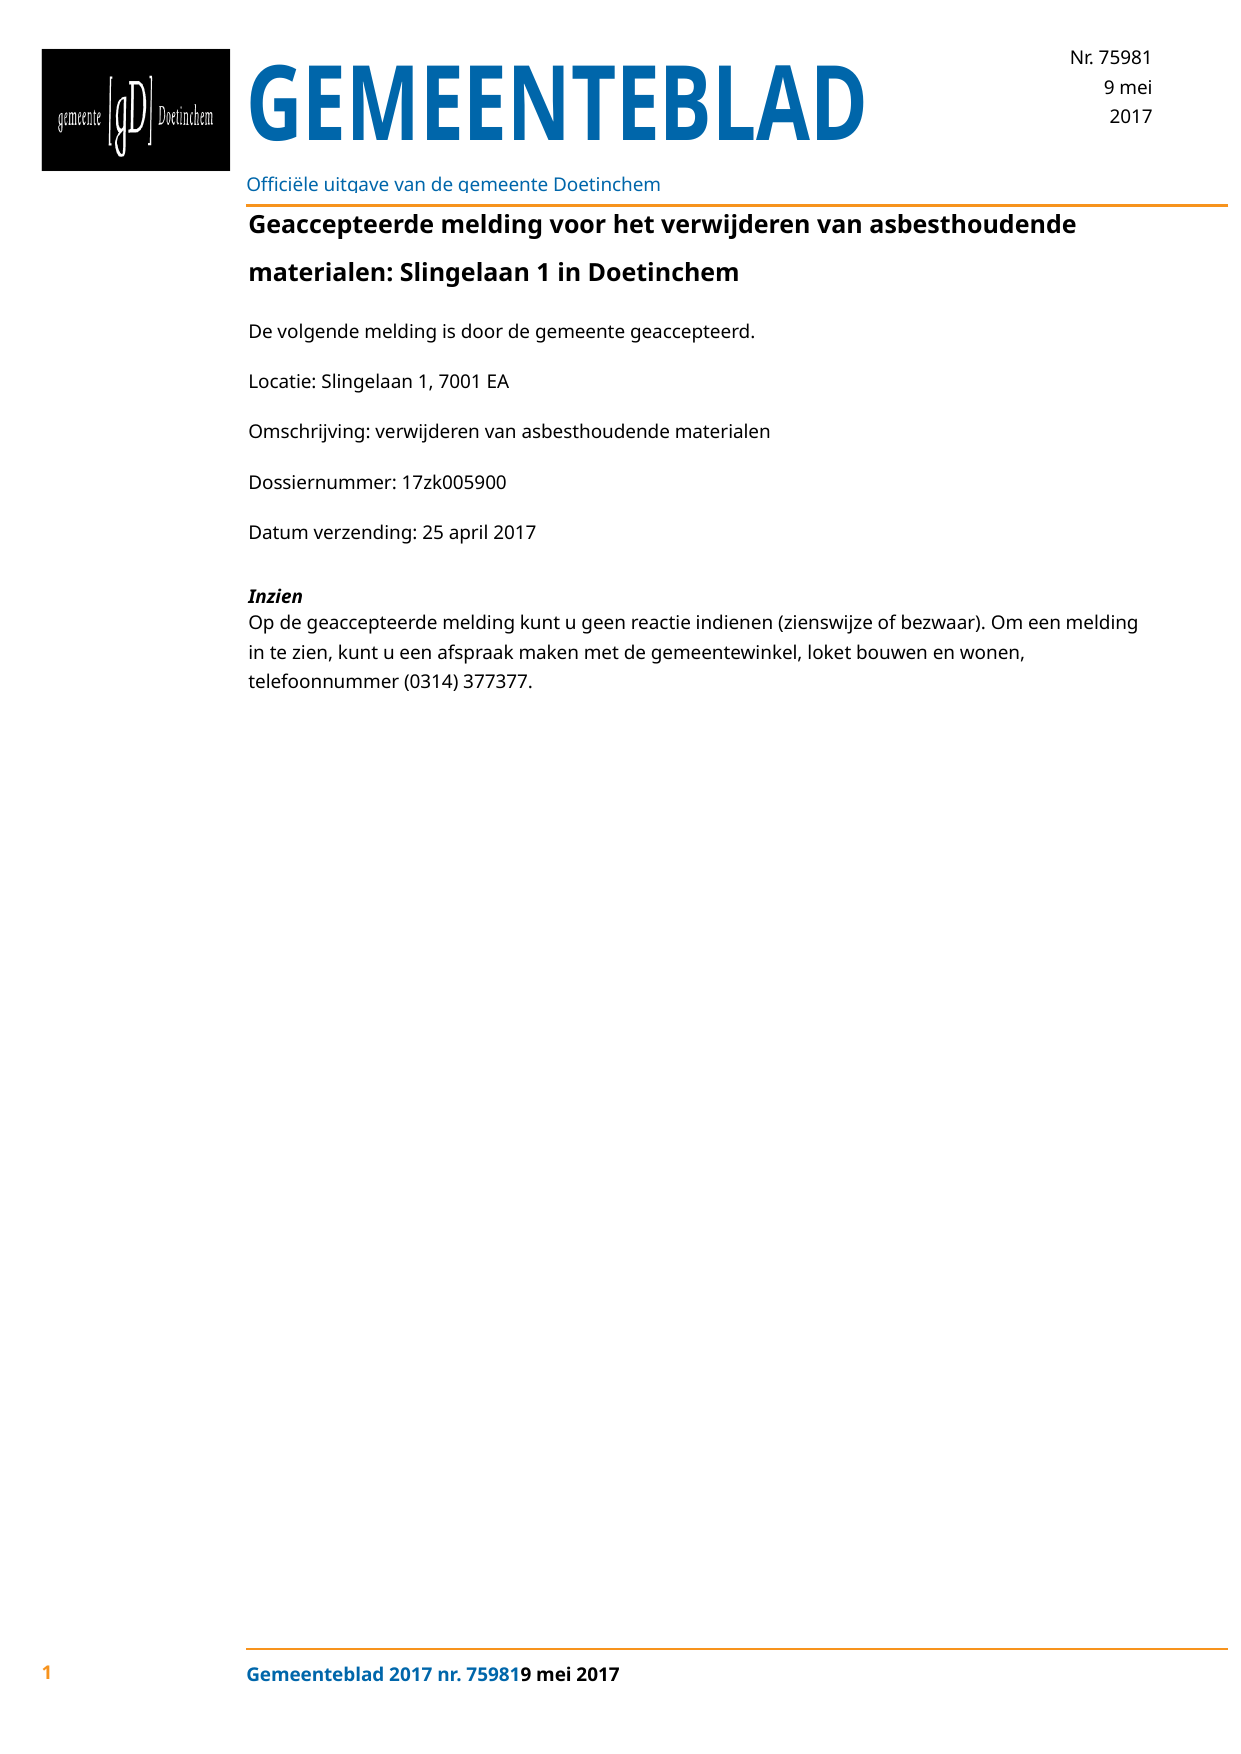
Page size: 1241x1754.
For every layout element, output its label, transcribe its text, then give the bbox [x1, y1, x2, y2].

text De volgende melding is door de gemeente geaccepteerd. [248, 318, 1152, 344]
text Geaccepteerde melding voor het verwijderen van asbesthoudende materialen: Slingelaan 1 in Doetinchem [248, 207, 1152, 288]
text Omschrijving: verwijderen van asbesthoudende materialen [248, 419, 1152, 444]
picture [41, 47, 231, 172]
text Datum verzending: 25 april 2017 [248, 519, 1152, 545]
text Op de geaccepteerde melding kunt u geen reactie indienen (zienswijze of bezwaar). Om een melding in te zien, kunt u een afspraak maken met de gemeentewinkel, loket bouwen en wonen, telefoonnummer (0314) 377377. [248, 609, 1152, 694]
text Dossiernummer: 17zk005900 [248, 469, 1152, 495]
text Inzien [248, 583, 1152, 609]
text Locatie: Slingelaan 1, 7001 EA [248, 368, 1152, 394]
